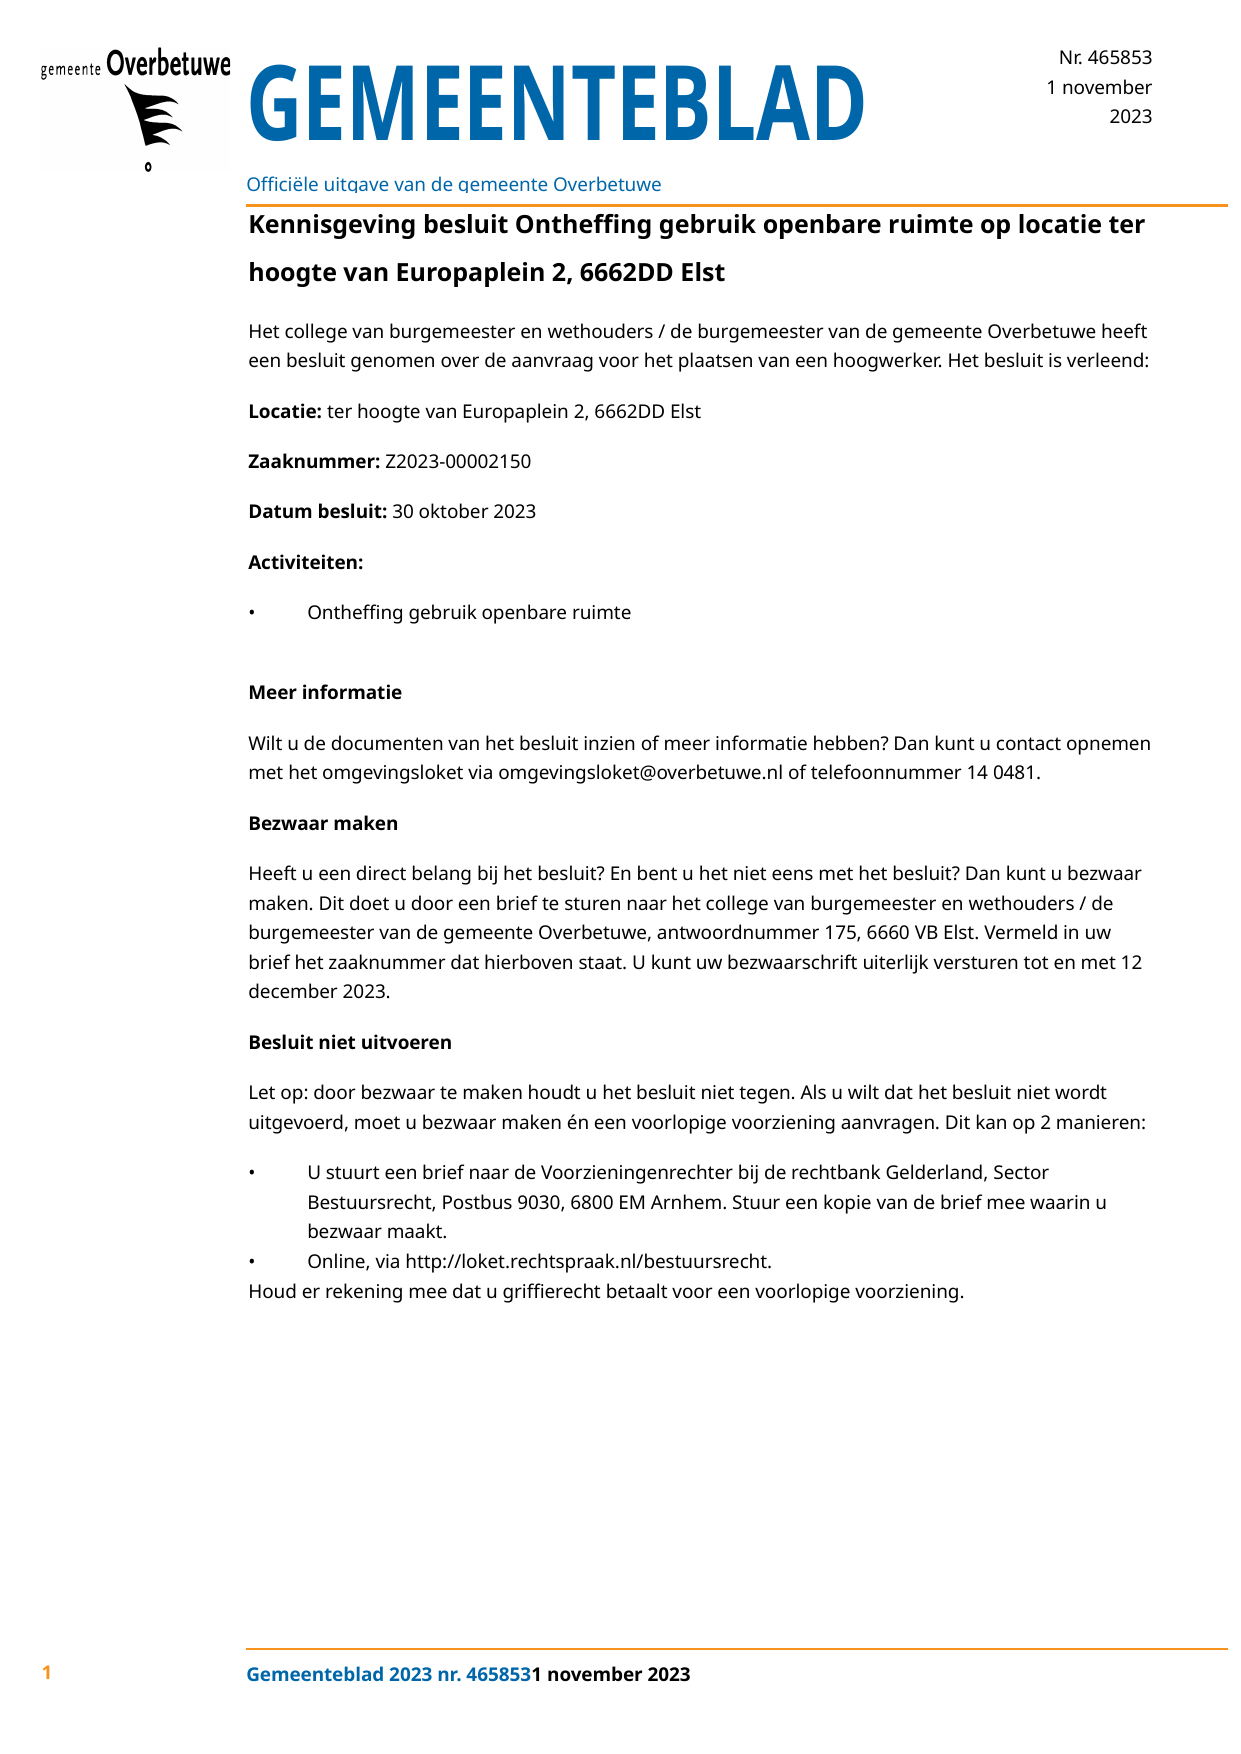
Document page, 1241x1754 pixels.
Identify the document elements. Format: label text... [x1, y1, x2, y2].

text Besluit niet uitvoeren [248, 1029, 1152, 1055]
list Online, via http://loket.rechtspraak.nl/bestuursrecht. [248, 1248, 1152, 1274]
text Kennisgeving besluit Ontheffing gebruik openbare ruimte op locatie ter hoogte van Europaplein 2, 6662DD Elst [248, 207, 1152, 288]
text Houd er rekening mee dat u griffierecht betaalt voor een voorlopige voorziening. [248, 1278, 1152, 1304]
text Let op: door bezwaar te maken houdt u het besluit niet tegen. Als u wilt dat het besluit niet wordt uitgevoerd, moet u bezwaar maken én een voorlopige voorziening aanvragen. Dit kan op 2 manieren: [248, 1079, 1152, 1135]
list Ontheffing gebruik openbare ruimte [248, 599, 1152, 625]
text Bezwaar maken [248, 810, 1152, 836]
text Zaaknummer: Z2023-00002150 [248, 448, 1152, 474]
text Heeft u een direct belang bij het besluit? En bent u het niet eens met het besluit? Dan kunt u bezwaar maken. Dit doet u door een brief te sturen naar het college van burgemeester en wethouders / de burgemeester van de gemeente Overbetuwe, antwoordnummer 175, 6660 VB Elst. Vermeld in uw brief het zaaknummer dat hierboven staat. U kunt uw bezwaarschrift uiterlijk versturen tot en met 12 december 2023. [248, 860, 1152, 1004]
text Wilt u de documenten van het besluit inzien of meer informatie hebben? Dan kunt u contact opnemen met het omgevingsloket via omgevingsloket@overbetuwe.nl of telefoonnummer 14 0481. [248, 730, 1152, 785]
text Het college van burgemeester en wethouders / de burgemeester van de gemeente Overbetuwe heeft een besluit genomen over de aanvraag voor het plaatsen van een hoogwerker. Het besluit is verleend: [248, 318, 1152, 373]
text Locatie: ter hoogte van Europaplein 2, 6662DD Elst [248, 398, 1152, 424]
text Meer informatie [248, 679, 1152, 705]
text Datum besluit: 30 oktober 2023 [248, 499, 1152, 524]
picture [41, 47, 231, 172]
text Activiteiten: [248, 549, 1152, 575]
list U stuurt een brief naar de Voorzieningenrechter bij de rechtbank Gelderland, Sector Bestuursrecht, Postbus 9030, 6800 EM Arnhem. Stuur een kopie van de brief mee waarin u bezwaar maakt. [248, 1159, 1152, 1244]
